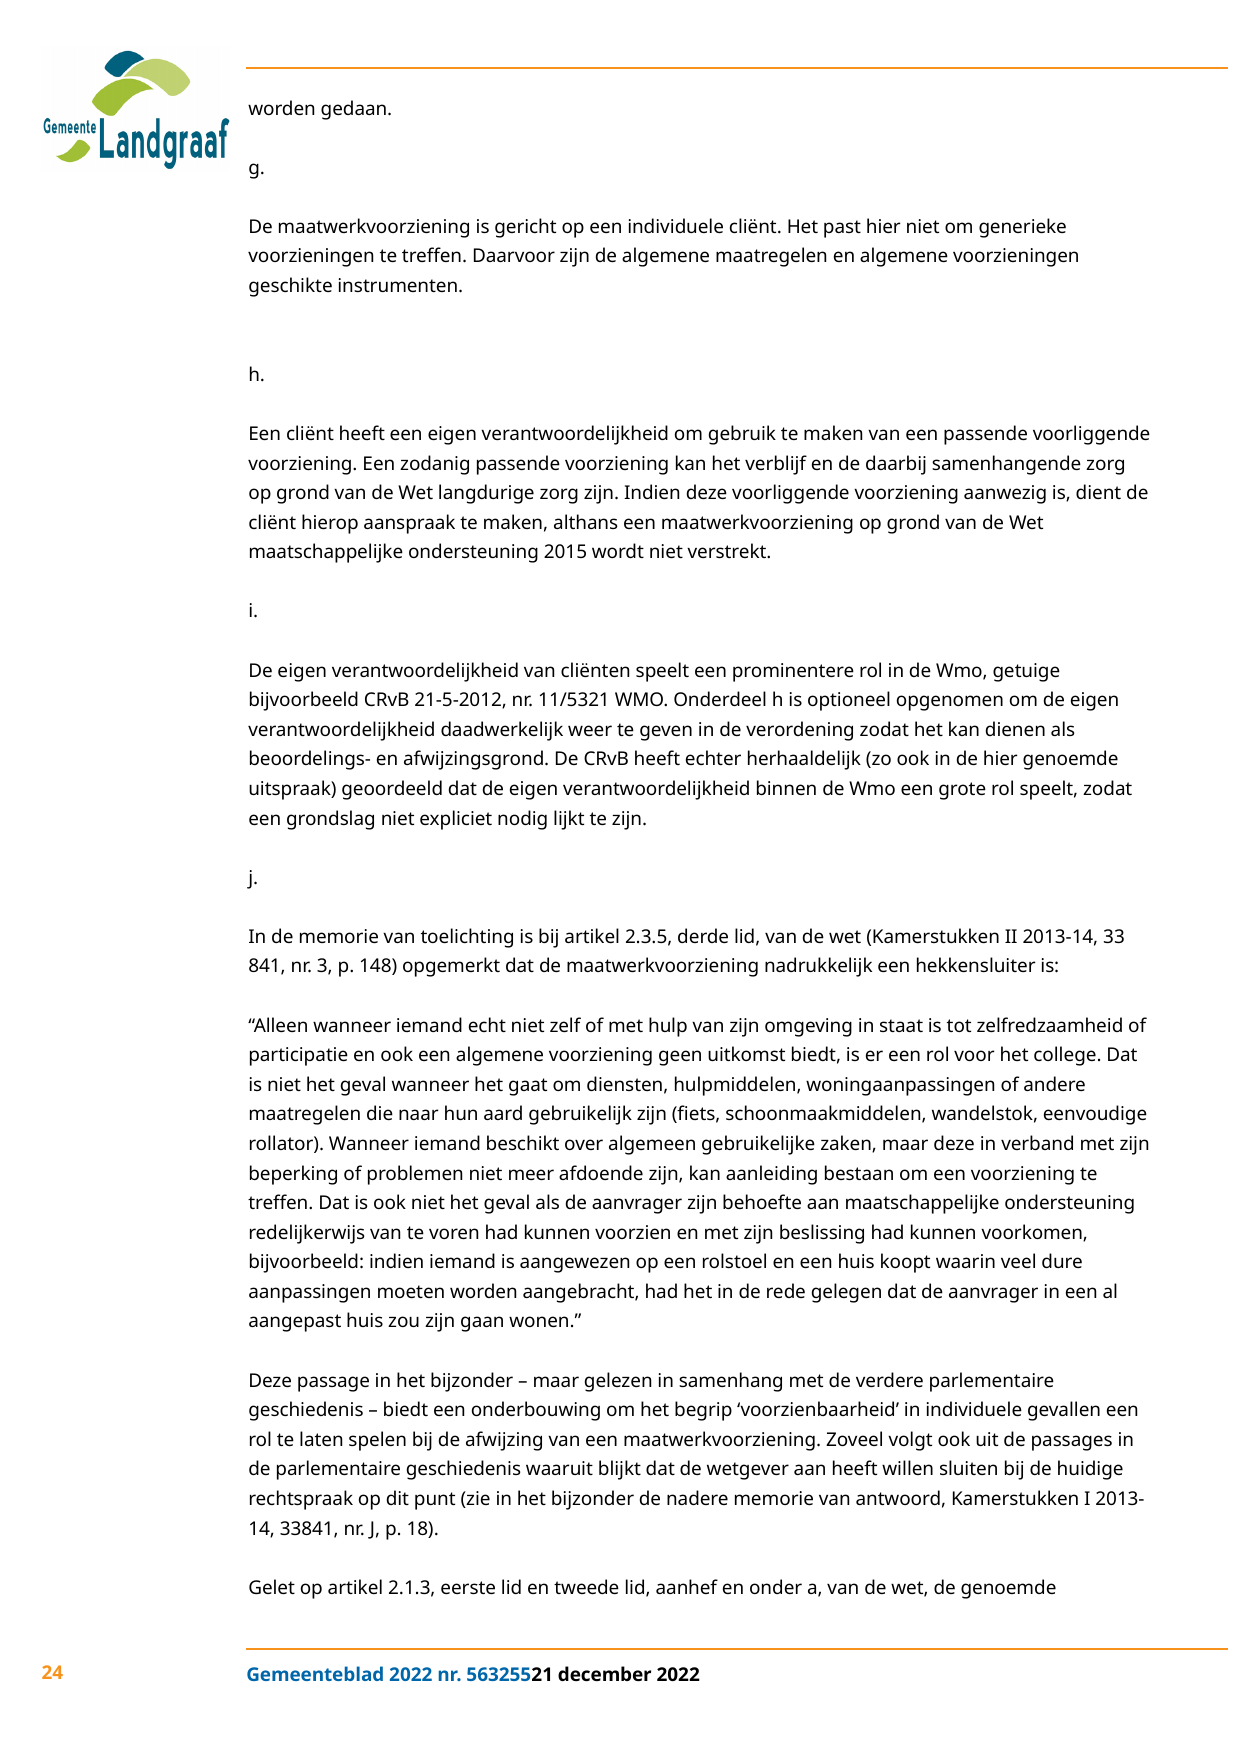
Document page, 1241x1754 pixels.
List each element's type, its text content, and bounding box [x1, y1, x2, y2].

text g. [248, 154, 1152, 180]
text Een cliënt heeft een eigen verantwoordelijkheid om gebruik te maken van een passende voorliggende voorziening. Een zodanig passende voorziening kan het verblijf en de daarbij samenhangende zorg op grond van de Wet langdurige zorg zijn. Indien deze voorliggende voorziening aanwezig is, dient de cliënt hierop aanspraak te maken, althans een maatwerkvoorziening op grond van de Wet maatschappelijke ondersteuning 2015 wordt niet verstrekt. [248, 420, 1152, 564]
text De maatwerkvoorziening is gericht op een individuele cliënt. Het past hier niet om generieke voorzieningen te treffen. Daarvoor zijn de algemene maatregelen en algemene voorzieningen geschikte instrumenten. [248, 213, 1152, 298]
text In de memorie van toelichting is bij artikel 2.3.5, derde lid, van de wet (Kamerstukken II 2013-14, 33 841, nr. 3, p. 148) opgemerkt dat de maatwerkvoorziening nadrukkelijk een hekkensluiter is: [248, 923, 1152, 978]
text h. [248, 361, 1152, 387]
text j. [248, 864, 1152, 890]
text Gelet op artikel 2.1.3, eerste lid en tweede lid, aanhef en onder a, van de wet, de genoemde [248, 1574, 1152, 1600]
text “Alleen wanneer iemand echt niet zelf of met hulp van zijn omgeving in staat is tot zelfredzaamheid of participatie en ook een algemene voorziening geen uitkomst biedt, is er een rol voor het college. Dat is niet het geval wanneer het gaat om diensten, hulpmiddelen, woningaanpassingen of andere maatregelen die naar hun aard gebruikelijk zijn (fiets, schoonmaakmiddelen, wandelstok, eenvoudige rollator). Wanneer iemand beschikt over algemeen gebruikelijke zaken, maar deze in verband met zijn beperking of problemen niet meer afdoende zijn, kan aanleiding bestaan om een voorziening te treffen. Dat is ook niet het geval als de aanvrager zijn behoefte aan maatschappelijke ondersteuning redelijkerwijs van te voren had kunnen voorzien en met zijn beslissing had kunnen voorkomen, bijvoorbeeld: indien iemand is aangewezen op een rolstoel en een huis koopt waarin veel dure aanpassingen moeten worden aangebracht, had het in de rede gelegen dat de aanvrager in een al aangepast huis zou zijn gaan wonen.” [248, 1012, 1152, 1333]
text i. [248, 598, 1152, 623]
text Deze passage in het bijzonder – maar gelezen in samenhang met de verdere parlementaire geschiedenis – biedt een onderbouwing om het begrip ‘voorzienbaarheid’ in individuele gevallen een rol te laten spelen bij de afwijzing van een maatwerkvoorziening. Zoveel volgt ook uit de passages in de parlementaire geschiedenis waaruit blijkt dat de wetgever aan heeft willen sluiten bij de huidige rechtspraak op dit punt (zie in het bijzonder de nadere memorie van antwoord, Kamerstukken I 2013-14, 33841, nr. J, p. 18). [248, 1367, 1152, 1541]
text De eigen verantwoordelijkheid van cliënten speelt een prominentere rol in de Wmo, getuige bijvoorbeeld CRvB 21-5-2012, nr. 11/5321 WMO. Onderdeel h is optioneel opgenomen om de eigen verantwoordelijkheid daadwerkelijk weer te geven in de verordening zodat het kan dienen als beoordelings- en afwijzingsgrond. De CRvB heeft echter herhaaldelijk (zo ook in de hier genoemde uitspraak) geoordeeld dat de eigen verantwoordelijkheid binnen de Wmo een grote rol speelt, zodat een grondslag niet expliciet nodig lijkt te zijn. [248, 657, 1152, 831]
text worden gedaan. [248, 95, 1152, 121]
picture [41, 47, 231, 172]
